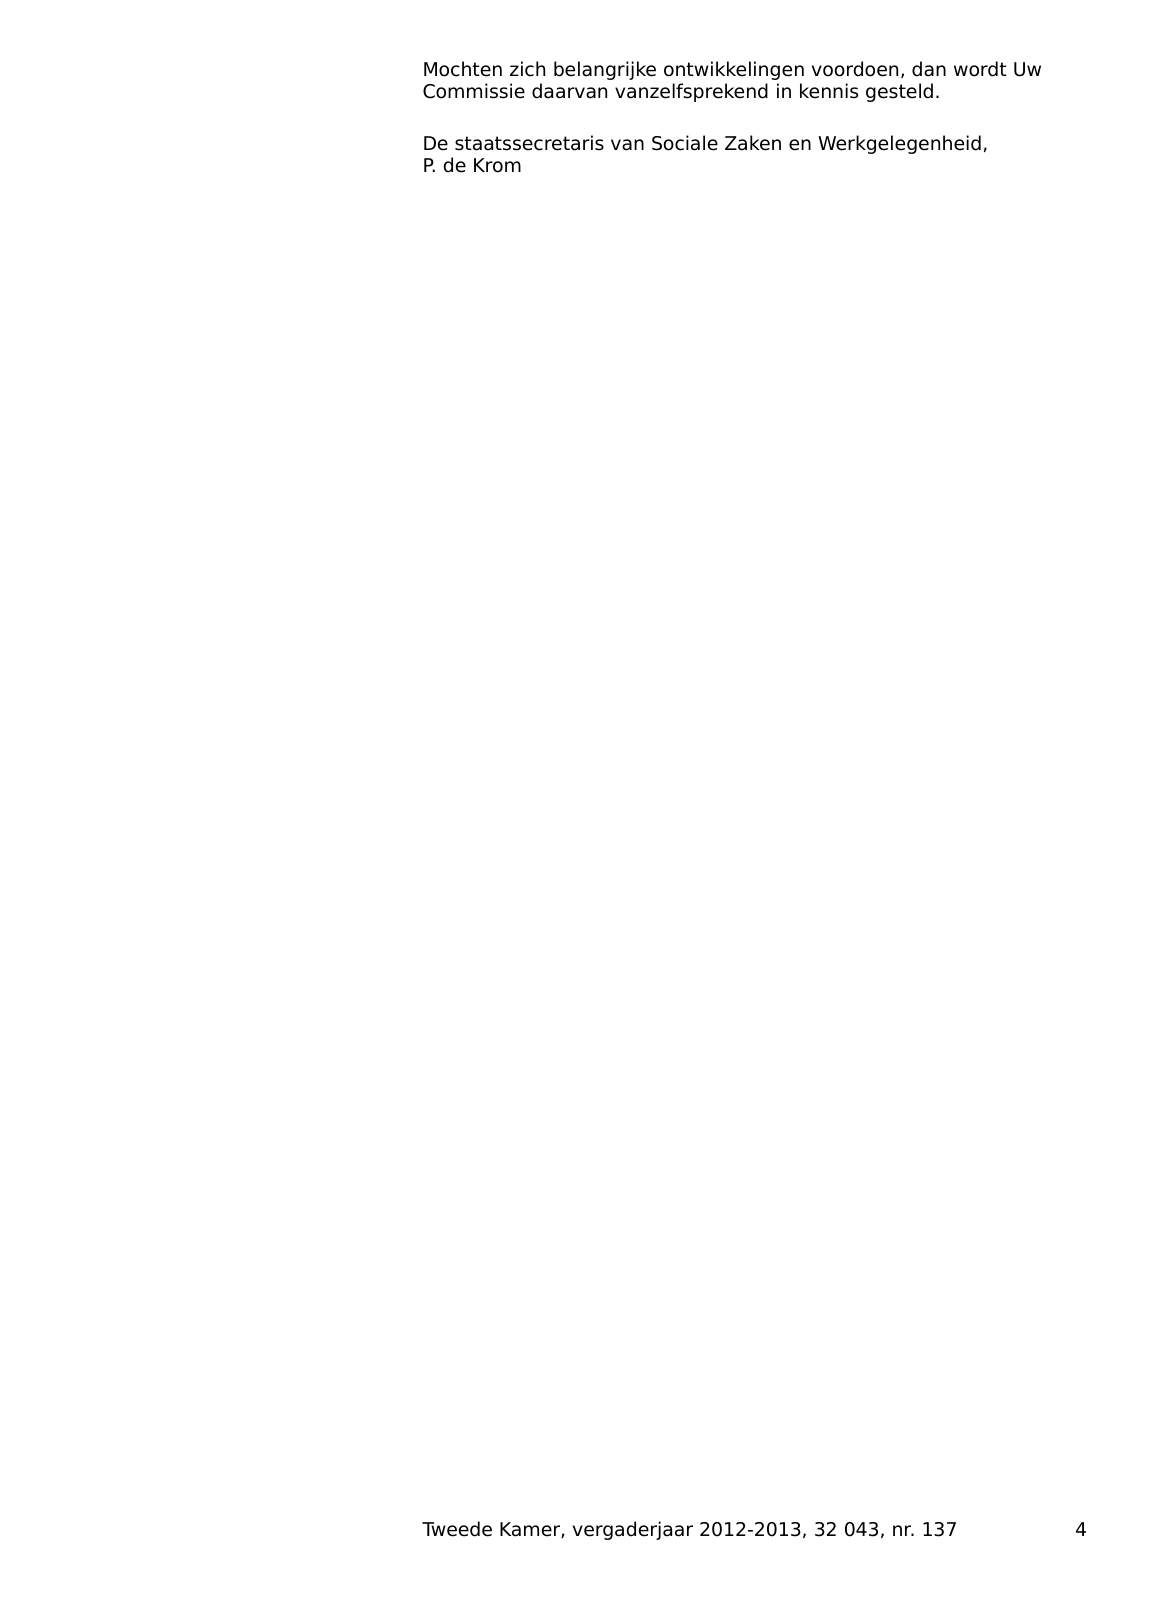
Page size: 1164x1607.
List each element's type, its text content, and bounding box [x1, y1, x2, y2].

text De staatssecretaris van Sociale Zaken en Werkgelegenheid, P. de Krom [422, 133, 1087, 177]
text Mochten zich belangrijke ontwikkelingen voordoen, dan wordt Uw Commissie daarvan vanzelfsprekend in kennis gesteld. [422, 59, 1087, 103]
